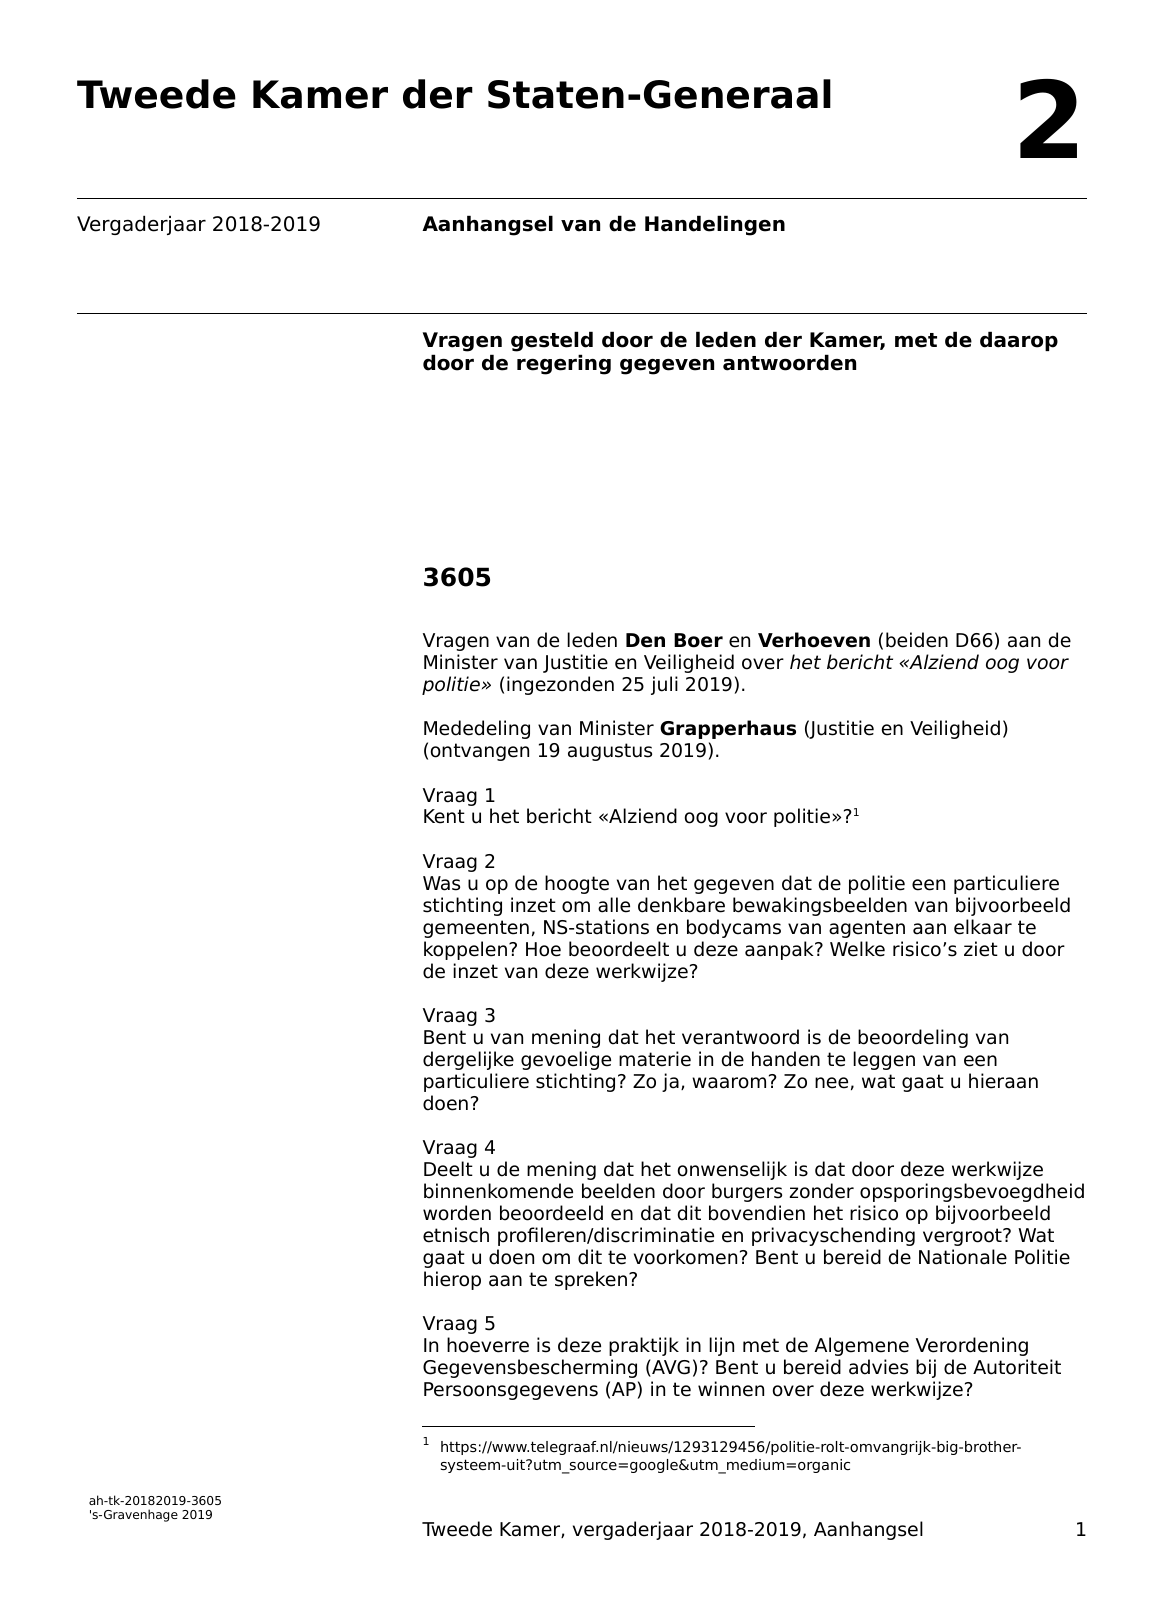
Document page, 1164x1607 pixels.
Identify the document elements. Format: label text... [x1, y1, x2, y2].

table_header 2 [886, 59, 1087, 198]
table_cell Vragen gesteld door de leden der Kamer, met de daarop door de regering gegeven antwoorden [422, 314, 1087, 375]
text ah-tk-20182019-3605 [88, 1494, 323, 1508]
text Mededeling van Minister Grapperhaus (Justitie en Veiligheid) (ontvangen 19 augustus 2019). [422, 718, 1087, 762]
text Deelt u de mening dat het onwenselijk is dat door deze werkwijze binnenkomende beelden door burgers zonder opsporingsbevoegdheid worden beoordeeld en dat dit bovendien het risico op bijvoorbeeld etnisch profileren/discriminatie en privacyschending vergroot? Wat gaat u doen om dit te voorkomen? Bent u bereid de Nationale Politie hierop aan te spreken? [422, 1159, 1087, 1291]
table_header Tweede Kamer der Staten-Generaal [77, 59, 886, 198]
text Vraag 3 [422, 1005, 1087, 1027]
table_cell Aanhangsel van de Handelingen [422, 199, 1087, 313]
table_cell [77, 314, 422, 375]
text Vraag 1 [422, 784, 1087, 806]
table_cell Vergaderjaar 2018-2019 [77, 199, 422, 313]
text Kent u het bericht «Alziend oog voor politie»? [422, 806, 1087, 828]
text 's-Gravenhage 2019 [88, 1508, 323, 1522]
text Vraag 4 [422, 1137, 1087, 1159]
text Bent u van mening dat het verantwoord is de beoordeling van dergelijke gevoelige materie in de handen te leggen van een particuliere stichting? Zo ja, waarom? Zo nee, wat gaat u hieraan doen? [422, 1027, 1087, 1114]
text 3605 [422, 563, 1087, 592]
text Vraag 2 [422, 851, 1087, 873]
text Vragen van de leden Den Boer en Verhoeven (beiden D66) aan de Minister van Justitie en Veiligheid over het bericht «Alziend oog voor politie» (ingezonden 25 juli 2019). [422, 630, 1087, 696]
text Was u op de hoogte van het gegeven dat de politie een particuliere stichting inzet om alle denkbare bewakingsbeelden van bijvoorbeeld gemeenten, NS-stations en bodycams van agenten aan elkaar te koppelen? Hoe beoordeelt u deze aanpak? Welke risico’s ziet u door de inzet van deze werkwijze? [422, 873, 1087, 982]
text https://www.telegraaf.nl/nieuws/1293129456/politie-rolt-omvangrijk-big-brother-systeem-uit?utm_source=google&utm_medium=organic [422, 1435, 1087, 1474]
text In hoeverre is deze praktijk in lijn met de Algemene Verordening Gegevensbescherming (AVG)? Bent u bereid advies bij de Autoriteit Persoonsgegevens (AP) in te winnen over deze werkwijze? [422, 1335, 1087, 1401]
text Vraag 5 [422, 1313, 1087, 1335]
